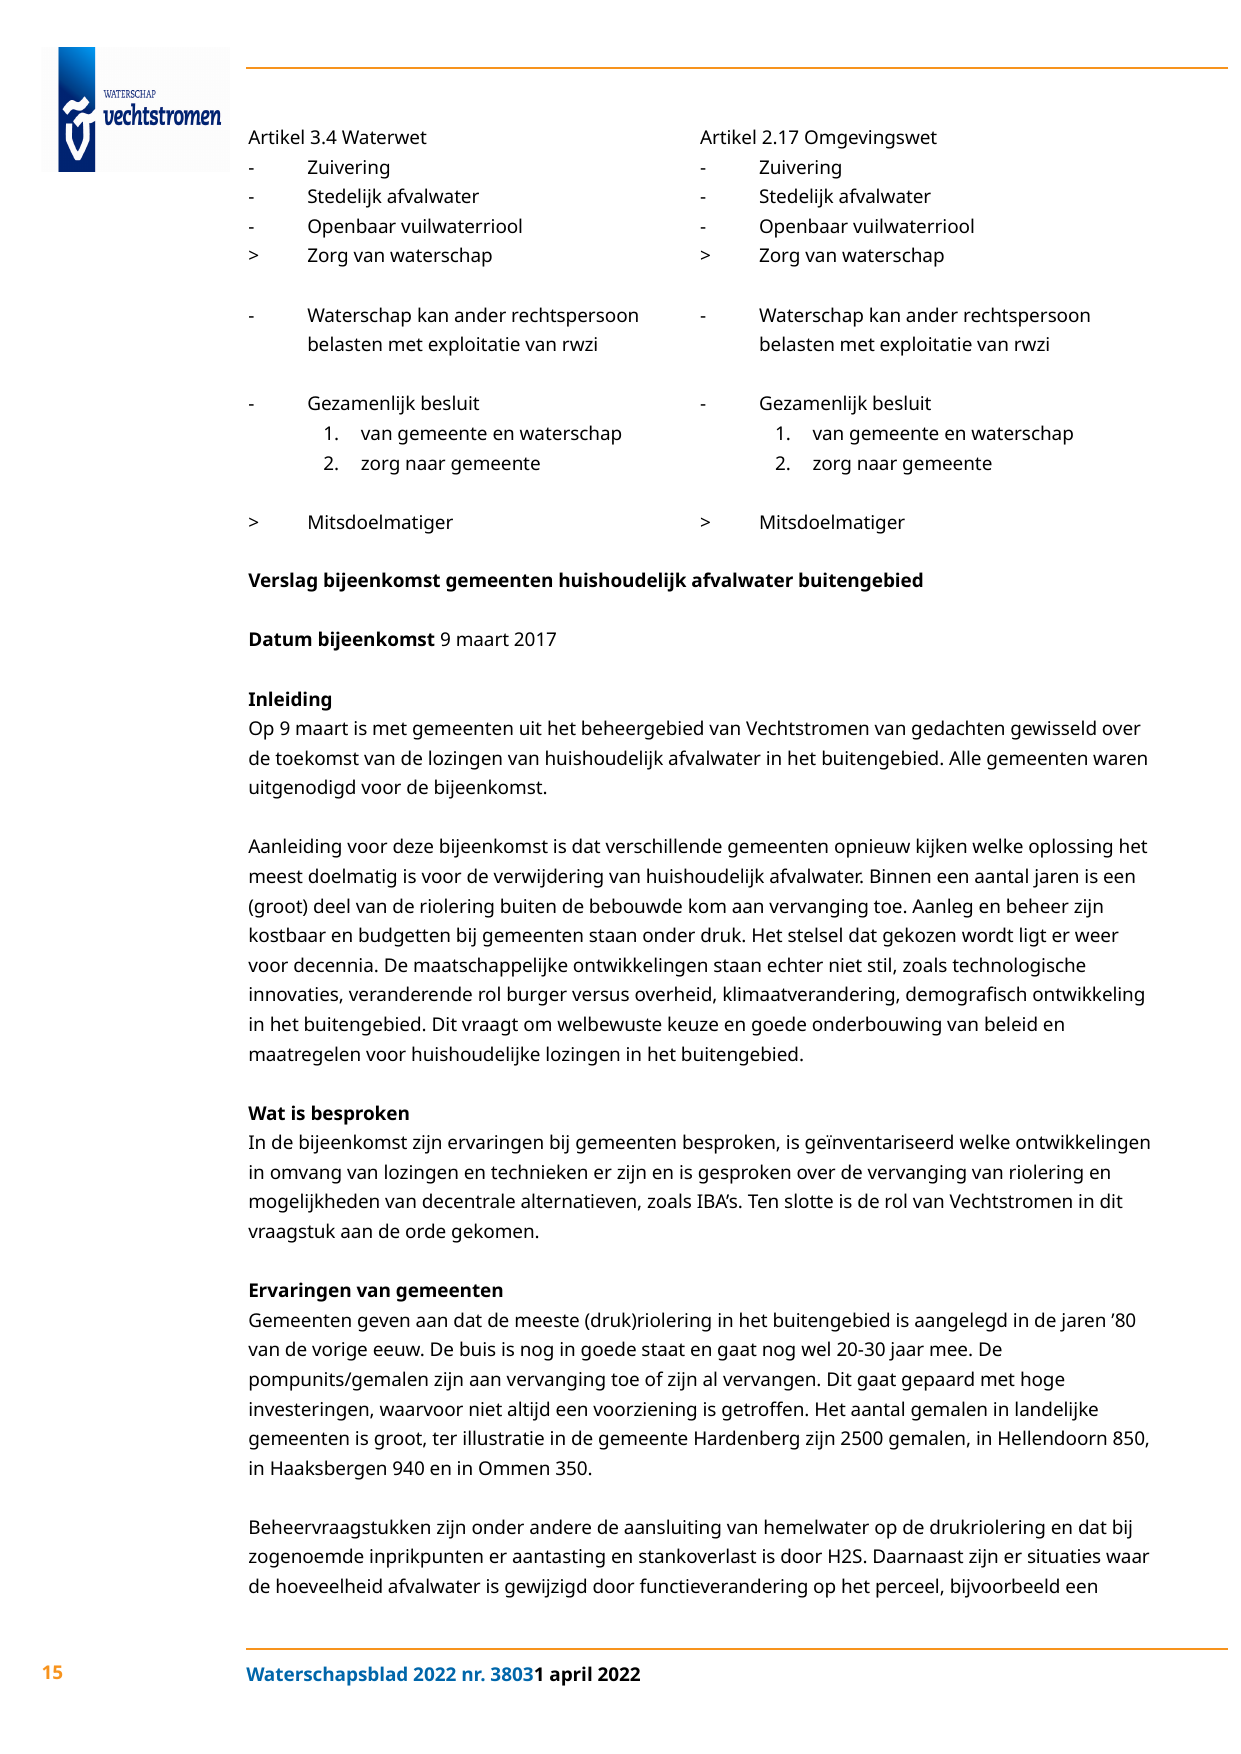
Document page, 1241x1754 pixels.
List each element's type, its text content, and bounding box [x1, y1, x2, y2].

text Ervaringen van gemeenten [248, 1277, 1152, 1303]
text Verslag bijeenkomst gemeenten huishoudelijk afvalwater buitengebied [248, 567, 1152, 593]
text Beheervraagstukken zijn onder andere de aansluiting van hemelwater op de drukriolering en dat bij zogenoemde inprikpunten er aantasting en stankoverlast is door H2S. Daarnaast zijn er situaties waar de hoeveelheid afvalwater is gewijzigd door functieverandering op het perceel, bijvoorbeeld een [248, 1514, 1152, 1599]
text Aanleiding voor deze bijeenkomst is dat verschillende gemeenten opnieuw kijken welke oplossing het meest doelmatig is voor de verwijdering van huishoudelijk afvalwater. Binnen een aantal jaren is een (groot) deel van de riolering buiten de bebouwde kom aan vervanging toe. Aanleg en beheer zijn kostbaar en budgetten bij gemeenten staan onder druk. Het stelsel dat gekozen wordt ligt er weer voor decennia. De maatschappelijke ontwikkelingen staan echter niet stil, zoals technologische innovaties, veranderende rol burger versus overheid, klimaatverandering, demografisch ontwikkeling in het buitengebied. Dit vraagt om welbewuste keuze en goede onderbouwing van beleid en maatregelen voor huishoudelijke lozingen in het buitengebied. [248, 834, 1152, 1067]
text Inleiding [248, 686, 1152, 712]
picture [41, 47, 231, 172]
table_cell Artikel 2.17 Omgevingswet Zuivering Stedelijk afvalwater Openbaar vuilwaterriool Zorg van waterschap Waterschap kan ander rechtspersoon belasten met exploitatie van rwzi Gezamenlijk besluit van gemeente en waterschap zorg naar gemeente Mitsdoelmatiger [700, 95, 1152, 535]
text Gemeenten geven aan dat de meeste (druk)riolering in het buitengebied is aangelegd in de jaren ’80 van de vorige eeuw. De buis is nog in goede staat en gaat nog wel 20-30 jaar mee. De pompunits/gemalen zijn aan vervanging toe of zijn al vervangen. Dit gaat gepaard met hoge investeringen, waarvoor niet altijd een voorziening is getroffen. Het aantal gemalen in landelijke gemeenten is groot, ter illustratie in de gemeente Hardenberg zijn 2500 gemalen, in Hellendoorn 850, in Haaksbergen 940 en in Ommen 350. [248, 1307, 1152, 1481]
table_cell Artikel 3.4 Waterwet Zuivering Stedelijk afvalwater Openbaar vuilwaterriool Zorg van waterschap Waterschap kan ander rechtspersoon belasten met exploitatie van rwzi Gezamenlijk besluit van gemeente en waterschap zorg naar gemeente Mitsdoelmatiger [248, 95, 700, 535]
text Wat is besproken [248, 1100, 1152, 1126]
text Datum bijeenkomst 9 maart 2017 [248, 627, 1152, 652]
text Op 9 maart is met gemeenten uit het beheergebied van Vechtstromen van gedachten gewisseld over de toekomst van de lozingen van huishoudelijk afvalwater in het buitengebied. Alle gemeenten waren uitgenodigd voor de bijeenkomst. [248, 715, 1152, 800]
text In de bijeenkomst zijn ervaringen bij gemeenten besproken, is geïnventariseerd welke ontwikkelingen in omvang van lozingen en technieken er zijn en is gesproken over de vervanging van riolering en mogelijkheden van decentrale alternatieven, zoals IBA’s. Ten slotte is de rol van Vechtstromen in dit vraagstuk aan de orde gekomen. [248, 1129, 1152, 1244]
